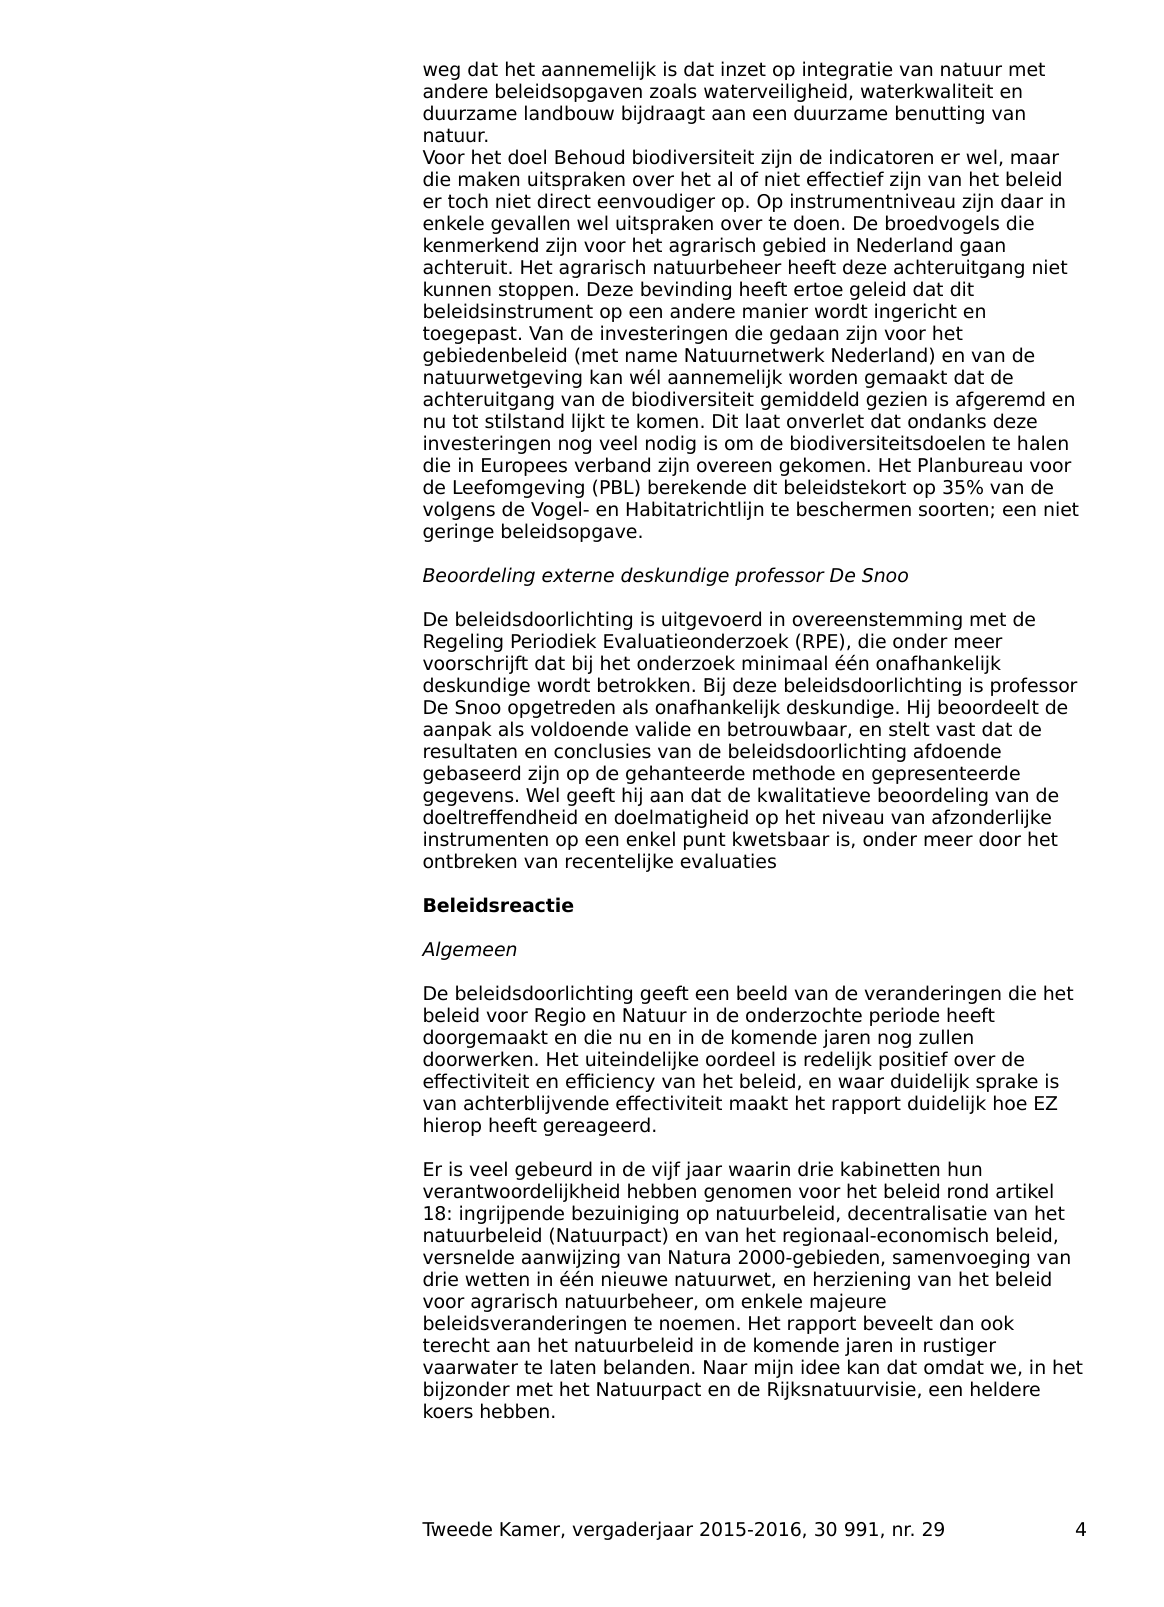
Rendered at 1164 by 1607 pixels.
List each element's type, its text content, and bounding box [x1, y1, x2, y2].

text Voor het doel Behoud biodiversiteit zijn de indicatoren er wel, maar die maken uitspraken over het al of niet effectief zijn van het beleid er toch niet direct eenvoudiger op. Op instrumentniveau zijn daar in enkele gevallen wel uitspraken over te doen. De broedvogels die kenmerkend zijn voor het agrarisch gebied in Nederland gaan achteruit. Het agrarisch natuurbeheer heeft deze achteruitgang niet kunnen stoppen. Deze bevinding heeft ertoe geleid dat dit beleidsinstrument op een andere manier wordt ingericht en toegepast. Van de investeringen die gedaan zijn voor het gebiedenbeleid (met name Natuurnetwerk Nederland) en van de natuurwetgeving kan wél aannemelijk worden gemaakt dat de achteruitgang van de biodiversiteit gemiddeld gezien is afgeremd en nu tot stilstand lijkt te komen. Dit laat onverlet dat ondanks deze investeringen nog veel nodig is om de biodiversiteitsdoelen te halen die in Europees verband zijn overeen gekomen. Het Planbureau voor de Leefomgeving (PBL) berekende dit beleidstekort op 35% van de volgens de Vogel- en Habitatrichtlijn te beschermen soorten; een niet geringe beleidsopgave. [422, 147, 1087, 543]
subtitle Algemeen [422, 939, 1087, 961]
text De beleidsdoorlichting is uitgevoerd in overeenstemming met de Regeling Periodiek Evaluatieonderzoek (RPE), die onder meer voorschrijft dat bij het onderzoek minimaal één onafhankelijk deskundige wordt betrokken. Bij deze beleidsdoorlichting is professor De Snoo opgetreden als onafhankelijk deskundige. Hij beoordeelt de aanpak als voldoende valide en betrouwbaar, en stelt vast dat de resultaten en conclusies van de beleidsdoorlichting afdoende gebaseerd zijn op de gehanteerde methode en gepresenteerde gegevens. Wel geeft hij aan dat de kwalitatieve beoordeling van de doeltreffendheid en doelmatigheid op het niveau van afzonderlijke instrumenten op een enkel punt kwetsbaar is, onder meer door het ontbreken van recentelijke evaluaties [422, 609, 1087, 873]
text Er is veel gebeurd in de vijf jaar waarin drie kabinetten hun verantwoordelijkheid hebben genomen voor het beleid rond artikel 18: ingrijpende bezuiniging op natuurbeleid, decentralisatie van het natuurbeleid (Natuurpact) en van het regionaal-economisch beleid, versnelde aanwijzing van Natura 2000-gebieden, samenvoeging van drie wetten in één nieuwe natuurwet, en herziening van het beleid voor agrarisch natuurbeheer, om enkele majeure beleidsveranderingen te noemen. Het rapport beveelt dan ook terecht aan het natuurbeleid in de komende jaren in rustiger vaarwater te laten belanden. Naar mijn idee kan dat omdat we, in het bijzonder met het Natuurpact en de Rijksnatuurvisie, een heldere koers hebben. [422, 1159, 1087, 1423]
subtitle Beleidsreactie [422, 895, 1087, 917]
subtitle Beoordeling externe deskundige professor De Snoo [422, 565, 1087, 587]
text De beleidsdoorlichting geeft een beeld van de veranderingen die het beleid voor Regio en Natuur in de onderzochte periode heeft doorgemaakt en die nu en in de komende jaren nog zullen doorwerken. Het uiteindelijke oordeel is redelijk positief over de effectiviteit en efficiency van het beleid, en waar duidelijk sprake is van achterblijvende effectiviteit maakt het rapport duidelijk hoe EZ hierop heeft gereageerd. [422, 983, 1087, 1137]
text weg dat het aannemelijk is dat inzet op integratie van natuur met andere beleidsopgaven zoals waterveiligheid, waterkwaliteit en duurzame landbouw bijdraagt aan een duurzame benutting van natuur. [422, 59, 1087, 147]
